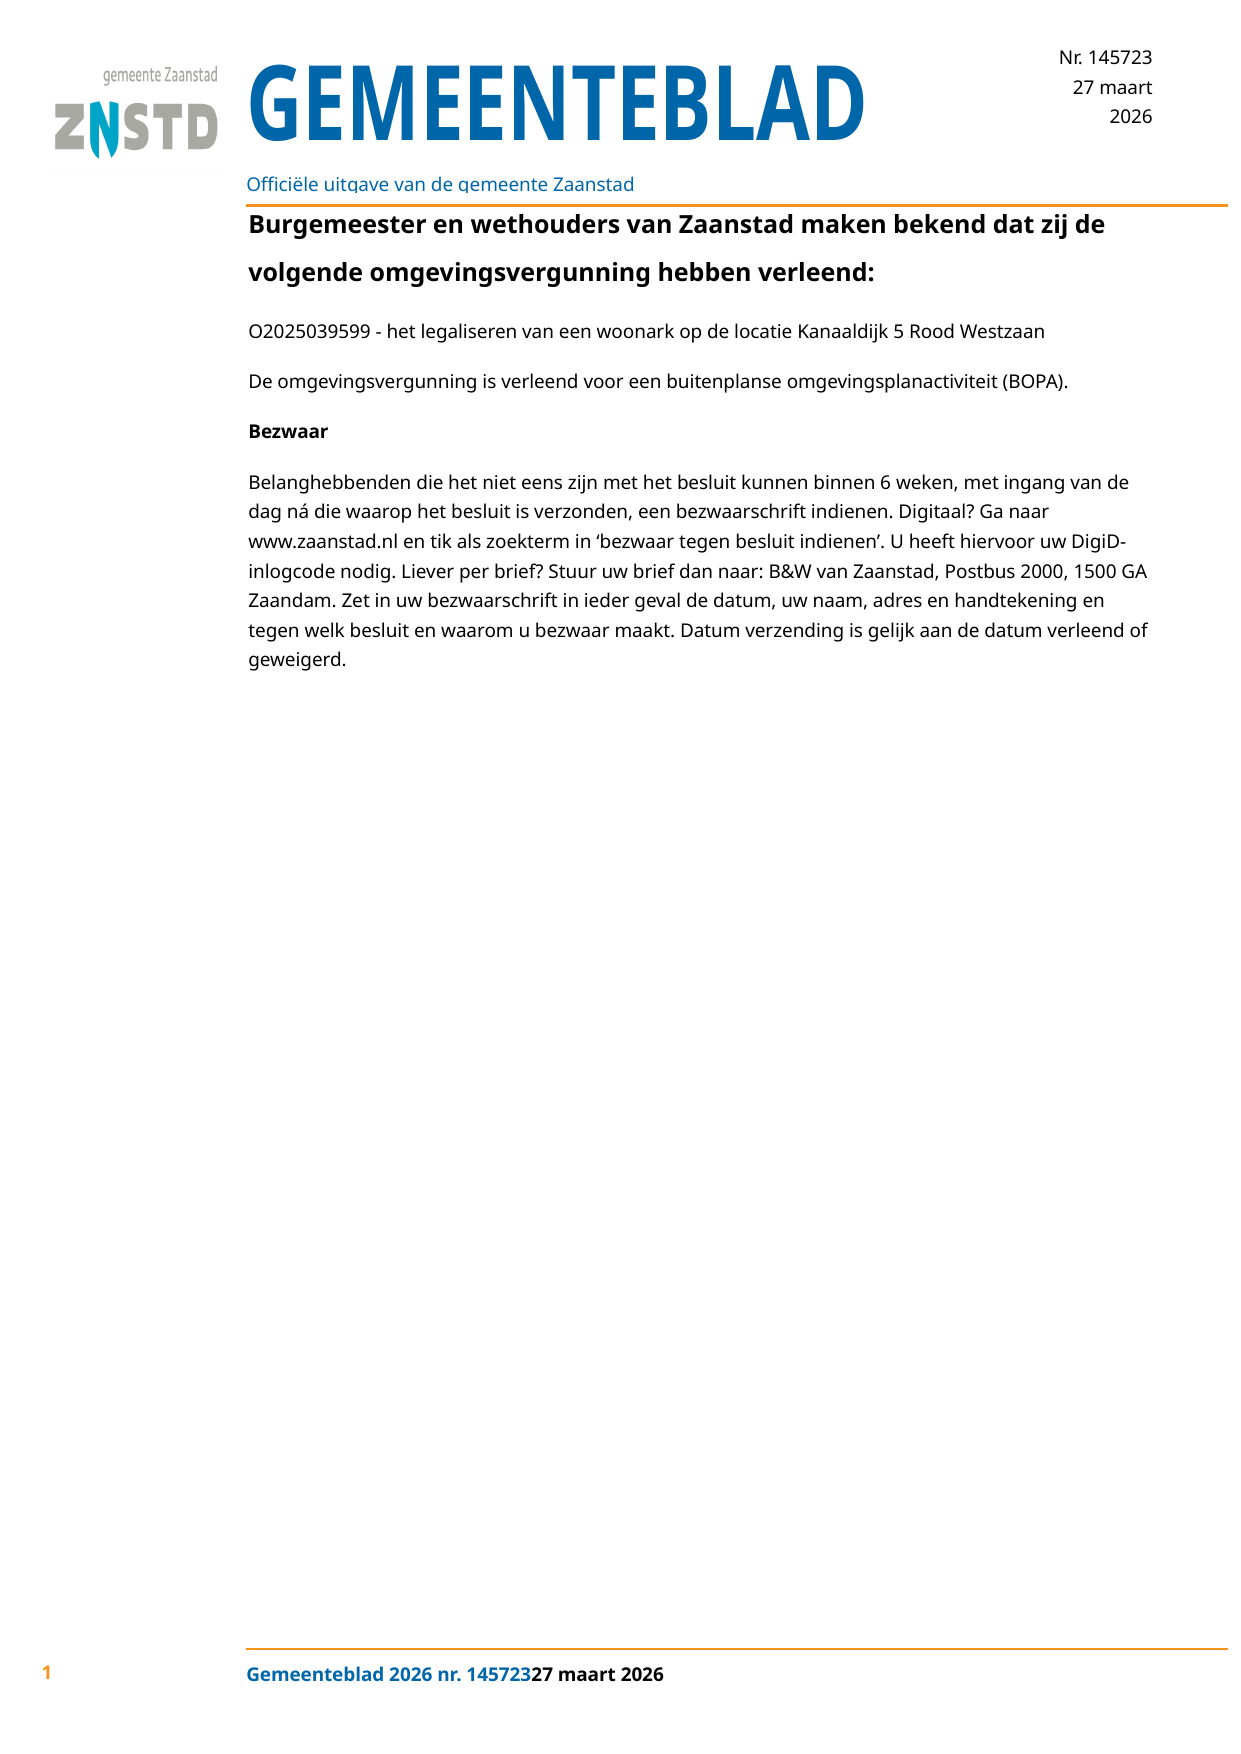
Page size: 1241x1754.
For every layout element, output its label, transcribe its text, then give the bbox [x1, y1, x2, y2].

picture [41, 47, 231, 172]
text O2025039599 - het legaliseren van een woonark op de locatie Kanaaldijk 5 Rood Westzaan [248, 318, 1152, 344]
text Burgemeester en wethouders van Zaanstad maken bekend dat zij de volgende omgevingsvergunning hebben verleend: [248, 207, 1152, 288]
text Belanghebbenden die het niet eens zijn met het besluit kunnen binnen 6 weken, met ingang van de dag ná die waarop het besluit is verzonden, een bezwaarschrift indienen. Digitaal? Ga naar www.zaanstad.nl en tik als zoekterm in ‘bezwaar tegen besluit indienen’. U heeft hiervoor uw DigiD-inlogcode nodig. Liever per brief? Stuur uw brief dan naar: B&W van Zaanstad, Postbus 2000, 1500 GA Zaandam. Zet in uw bezwaarschrift in ieder geval de datum, uw naam, adres en handtekening en tegen welk besluit en waarom u bezwaar maakt. Datum verzending is gelijk aan de datum verleend of geweigerd. [248, 469, 1152, 672]
text Bezwaar [248, 419, 1152, 444]
text De omgevingsvergunning is verleend voor een buitenplanse omgevingsplanactiviteit (BOPA). [248, 368, 1152, 394]
